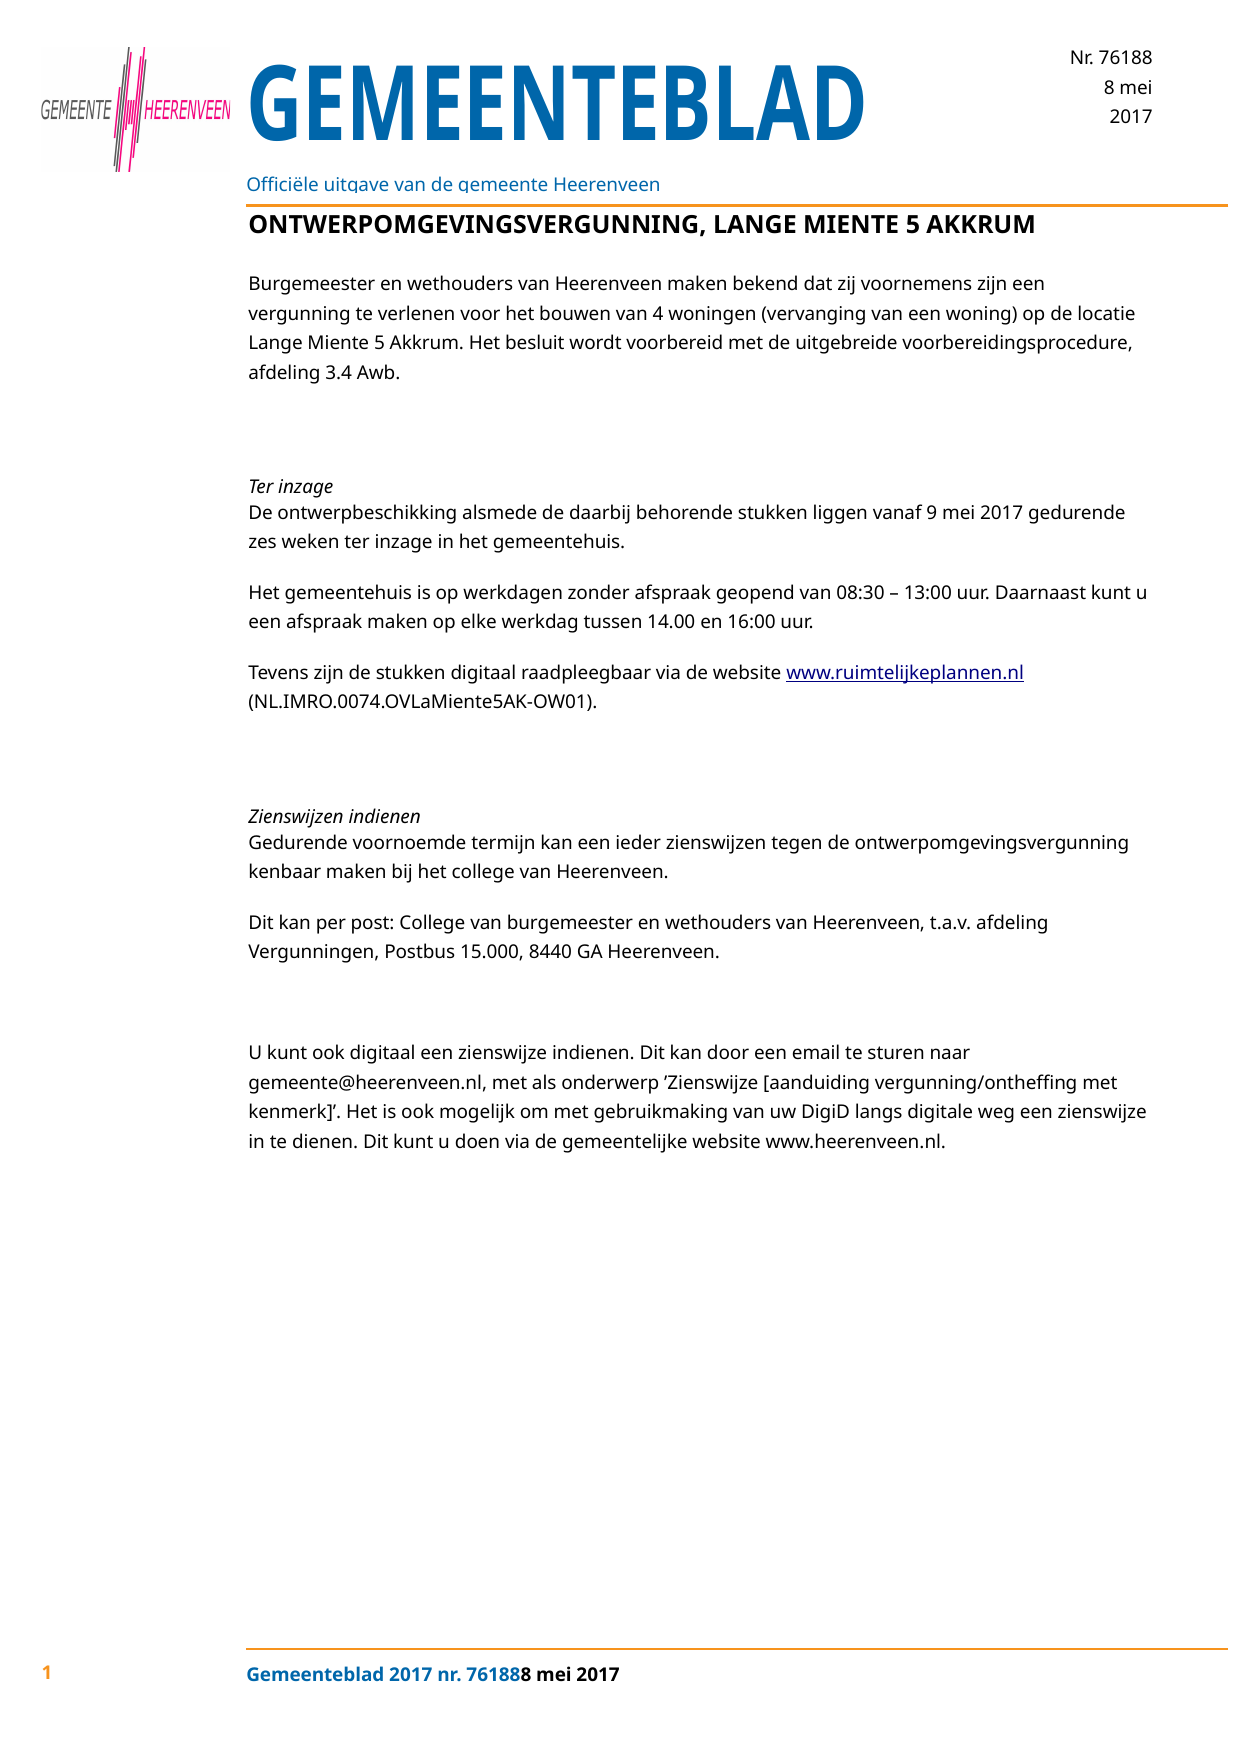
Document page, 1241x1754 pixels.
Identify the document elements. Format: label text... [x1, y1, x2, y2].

text Dit kan per post: College van burgemeester en wethouders van Heerenveen, t.a.v. afdeling Vergunningen, Postbus 15.000, 8440 GA Heerenveen. [248, 909, 1152, 964]
text De ontwerpbeschikking alsmede de daarbij behorende stukken liggen vanaf 9 mei 2017 gedurende zes weken ter inzage in het gemeentehuis. [248, 499, 1152, 554]
text Het gemeentehuis is op werkdagen zonder afspraak geopend van 08:30 – 13:00 uur. Daarnaast kunt u een afspraak maken op elke werkdag tussen 14.00 en 16:00 uur. [248, 579, 1152, 634]
text ONTWERPOMGEVINGSVERGUNNING, LANGE MIENTE 5 AKKRUM [248, 207, 1152, 241]
text U kunt ook digitaal een zienswijze indienen. Dit kan door een email te sturen naar gemeente@heerenveen.nl, met als onderwerp ’Zienswijze [aanduiding vergunning/ontheffing met kenmerk]’. Het is ook mogelijk om met gebruikmaking van uw DigiD langs digitale weg een zienswijze in te dienen. Dit kunt u doen via de gemeentelijke website www.heerenveen.nl. [248, 1039, 1152, 1154]
picture [41, 47, 231, 172]
text Tevens zijn de stukken digitaal raadpleegbaar via de website www.ruimtelijkeplannen.nl (NL.IMRO.0074.OVLaMiente5AK-OW01). [248, 659, 1152, 714]
text Burgemeester en wethouders van Heerenveen maken bekend dat zij voornemens zijn een vergunning te verlenen voor het bouwen van 4 woningen (vervanging van een woning) op de locatie Lange Miente 5 Akkrum. Het besluit wordt voorbereid met de uitgebreide voorbereidingsprocedure, afdeling 3.4 Awb. [248, 270, 1152, 385]
text Ter inzage [248, 473, 1152, 499]
text Zienswijzen indienen [248, 803, 1152, 829]
text Gedurende voornoemde termijn kan een ieder zienswijzen tegen de ontwerpomgevingsvergunning kenbaar maken bij het college van Heerenveen. [248, 829, 1152, 884]
